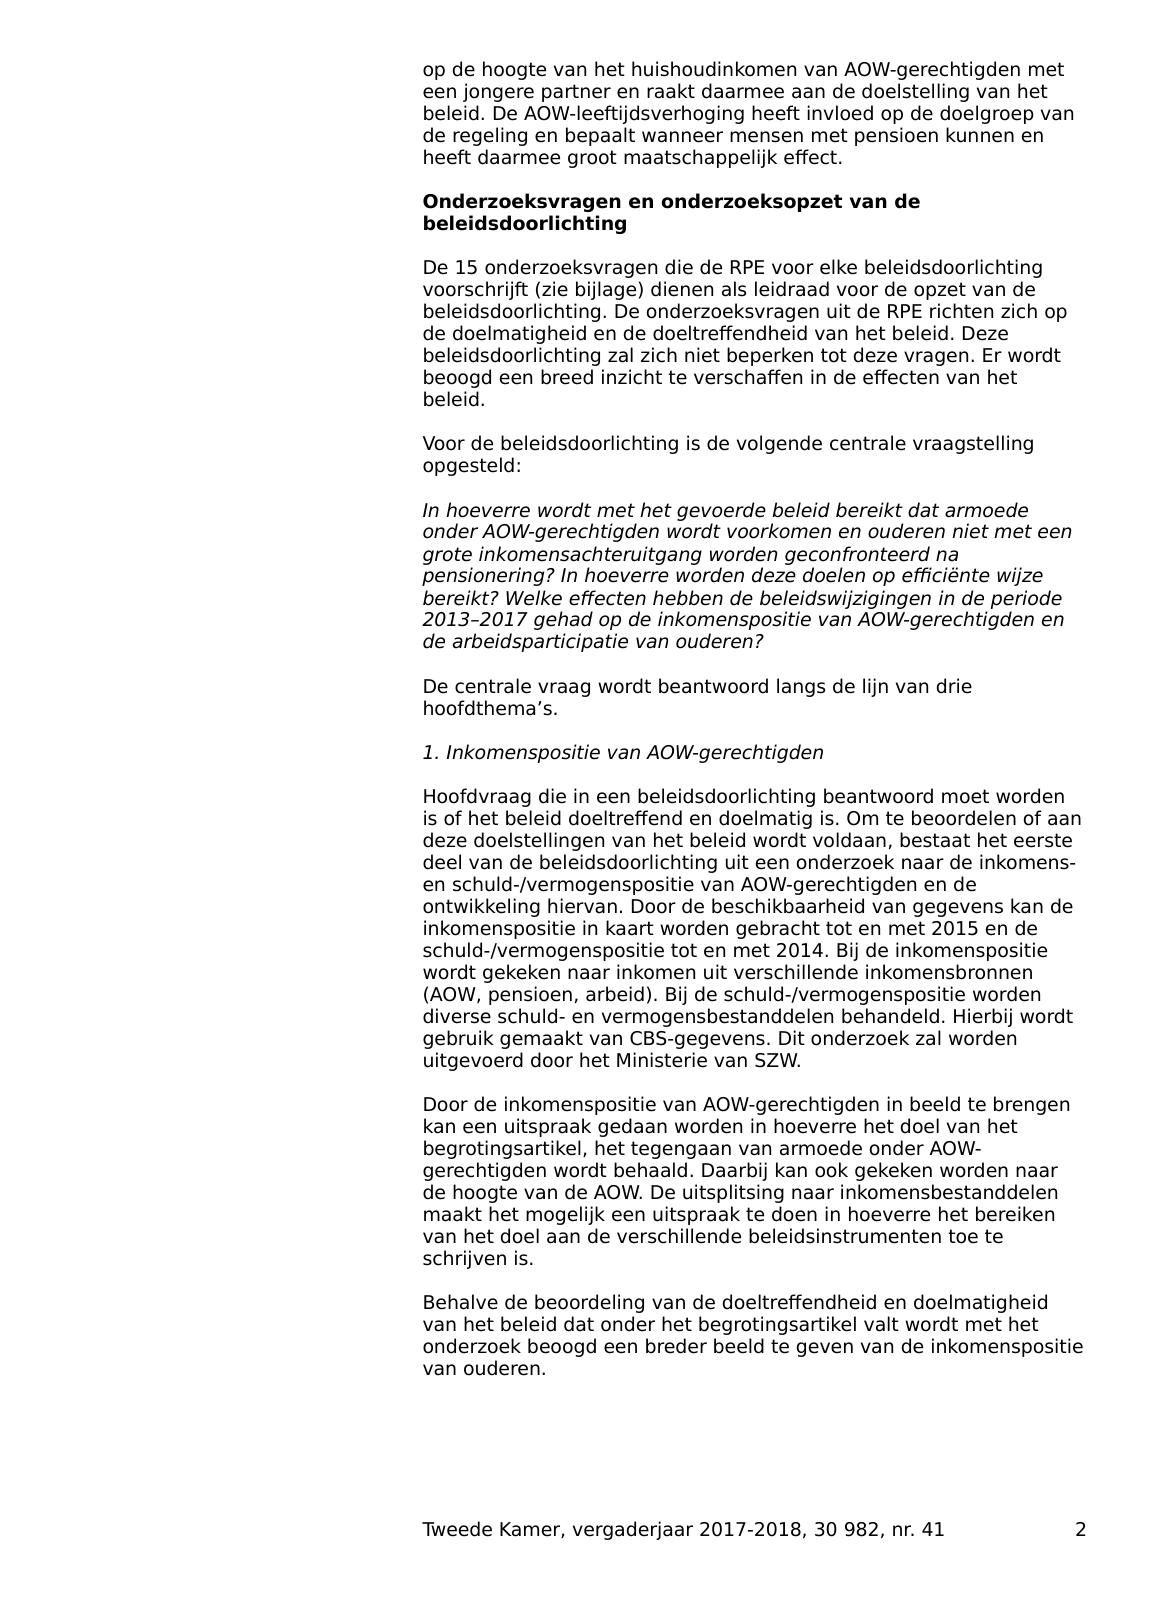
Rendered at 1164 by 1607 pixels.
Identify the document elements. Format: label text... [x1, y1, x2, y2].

text De 15 onderzoeksvragen die de RPE voor elke beleidsdoorlichting voorschrijft (zie bijlage) dienen als leidraad voor de opzet van de beleidsdoorlichting. De onderzoeksvragen uit de RPE richten zich op de doelmatigheid en de doeltreffendheid van het beleid. Deze beleidsdoorlichting zal zich niet beperken tot deze vragen. Er wordt beoogd een breed inzicht te verschaffen in de effecten van het beleid. [422, 257, 1087, 411]
text Voor de beleidsdoorlichting is de volgende centrale vraagstelling opgesteld: [422, 433, 1087, 477]
text Hoofdvraag die in een beleidsdoorlichting beantwoord moet worden is of het beleid doeltreffend en doelmatig is. Om te beoordelen of aan deze doelstellingen van het beleid wordt voldaan, bestaat het eerste deel van de beleidsdoorlichting uit een onderzoek naar de inkomens- en schuld-/vermogenspositie van AOW-gerechtigden en de ontwikkeling hiervan. Door de beschikbaarheid van gegevens kan de inkomenspositie in kaart worden gebracht tot en met 2015 en de schuld-/vermogenspositie tot en met 2014. Bij de inkomenspositie wordt gekeken naar inkomen uit verschillende inkomensbronnen (AOW, pensioen, arbeid). Bij de schuld-/vermogenspositie worden diverse schuld- en vermogensbestanddelen behandeld. Hierbij wordt gebruik gemaakt van CBS-gegevens. Dit onderzoek zal worden uitgevoerd door het Ministerie van SZW. [422, 786, 1087, 1072]
subtitle Onderzoeksvragen en onderzoeksopzet van de beleidsdoorlichting [422, 191, 1087, 235]
text Door de inkomenspositie van AOW-gerechtigden in beeld te brengen kan een uitspraak gedaan worden in hoeverre het doel van het begrotingsartikel, het tegengaan van armoede onder AOW-gerechtigden wordt behaald. Daarbij kan ook gekeken worden naar de hoogte van de AOW. De uitsplitsing naar inkomensbestanddelen maakt het mogelijk een uitspraak te doen in hoeverre het bereiken van het doel aan de verschillende beleidsinstrumenten toe te schrijven is. [422, 1094, 1087, 1269]
text op de hoogte van het huishoudinkomen van AOW-gerechtigden met een jongere partner en raakt daarmee aan de doelstelling van het beleid. De AOW-leeftijdsverhoging heeft invloed op de doelgroep van de regeling en bepaalt wanneer mensen met pensioen kunnen en heeft daarmee groot maatschappelijk effect. [422, 59, 1087, 169]
text De centrale vraag wordt beantwoord langs de lijn van drie hoofdthema’s. [422, 676, 1087, 719]
subtitle 1. Inkomenspositie van AOW-gerechtigden [422, 742, 1087, 764]
text In hoeverre wordt met het gevoerde beleid bereikt dat armoede onder AOW-gerechtigden wordt voorkomen en ouderen niet met een grote inkomensachteruitgang worden geconfronteerd na pensionering? In hoeverre worden deze doelen op efficiënte wijze bereikt? Welke effecten hebben de beleidswijzigingen in de periode 2013–2017 gehad op de inkomenspositie van AOW-gerechtigden en de arbeidsparticipatie van ouderen? [422, 499, 1087, 653]
text Behalve de beoordeling van de doeltreffendheid en doelmatigheid van het beleid dat onder het begrotingsartikel valt wordt met het onderzoek beoogd een breder beeld te geven van de inkomenspositie van ouderen. [422, 1292, 1087, 1380]
